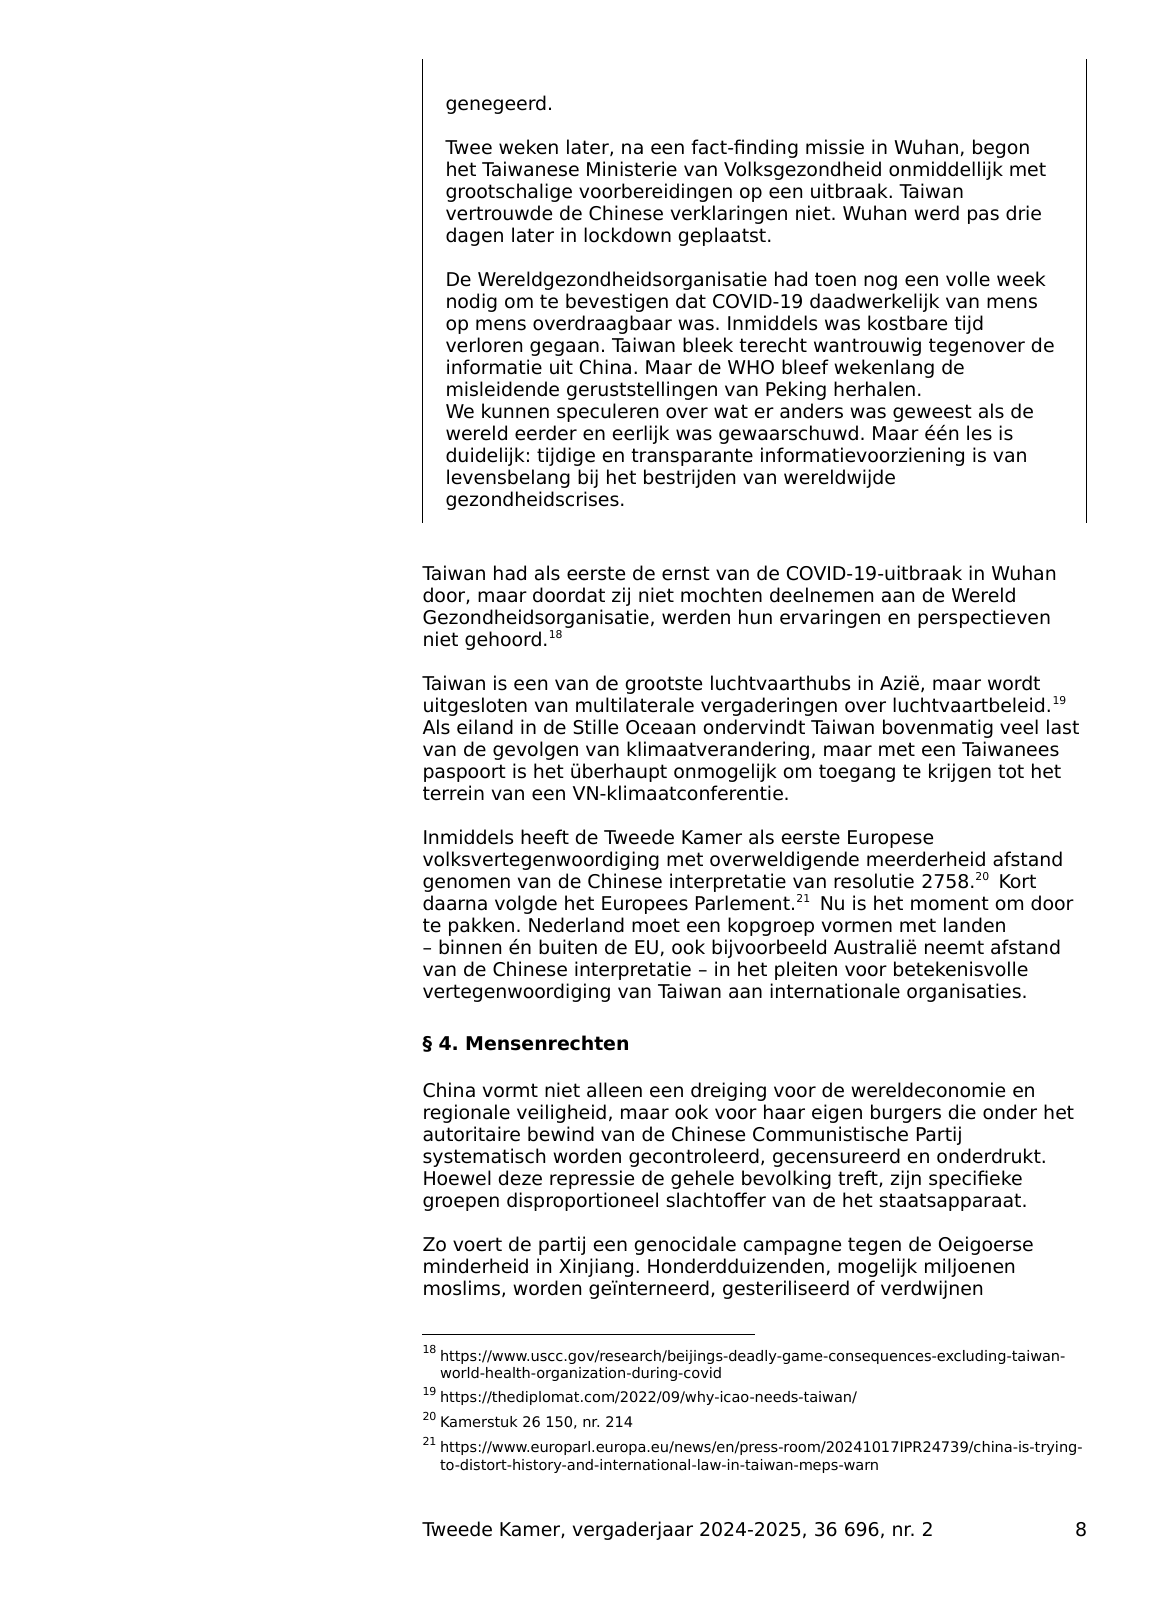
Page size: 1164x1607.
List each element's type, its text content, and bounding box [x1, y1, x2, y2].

text https://www.uscc.gov/research/beijings-deadly-game-consequences-excluding-taiwan-world-health-organization-during-covid [422, 1343, 1087, 1382]
text https://thediplomat.com/2022/09/why-icao-needs-taiwan/ [422, 1385, 1087, 1407]
text Inmiddels heeft de Tweede Kamer als eerste Europese volksvertegenwoordiging met overweldigende meerderheid afstand genomen van de Chinese interpretatie van resolutie 2758. Kort daarna volgde het Europees Parlement. Nu is het moment om door te pakken. Nederland moet een kopgroep vormen met landen – binnen én buiten de EU, ook bijvoorbeeld Australië neemt afstand van de Chinese interpretatie – in het pleiten voor betekenisvolle vertegenwoordiging van Taiwan aan internationale organisaties. [422, 827, 1087, 1003]
text https://www.europarl.europa.eu/news/en/press-room/20241017IPR24739/china-is-trying-to-distort-history-and-international-law-in-taiwan-meps-warn [422, 1435, 1087, 1474]
text Taiwan had als eerste de ernst van de COVID-19-uitbraak in Wuhan door, maar doordat zij niet mochten deelnemen aan de Wereld Gezondheidsorganisatie, werden hun ervaringen en perspectieven niet gehoord. [422, 563, 1087, 651]
subtitle § 4. Mensenrechten [422, 1033, 1087, 1055]
text China vormt niet alleen een dreiging voor de wereldeconomie en regionale veiligheid, maar ook voor haar eigen burgers die onder het autoritaire bewind van de Chinese Communistische Partij systematisch worden gecontroleerd, gecensureerd en onderdrukt. Hoewel deze repressie de gehele bevolking treft, zijn specifieke groepen disproportioneel slachtoffer van de het staatsapparaat. [422, 1080, 1087, 1212]
table_header genegeerd. Twee weken later, na een fact-finding missie in Wuhan, begon het Taiwanese Ministerie van Volksgezondheid onmiddellijk met grootschalige voorbereidingen op een uitbraak. Taiwan vertrouwde de Chinese verklaringen niet. Wuhan werd pas drie dagen later in lockdown geplaatst. De Wereldgezondheidsorganisatie had toen nog een volle week nodig om te bevestigen dat COVID-19 daadwerkelijk van mens op mens overdraagbaar was. Inmiddels was kostbare tijd verloren gegaan. Taiwan bleek terecht wantrouwig tegenover de informatie uit China. Maar de WHO bleef wekenlang de misleidende geruststellingen van Peking herhalen. We kunnen speculeren over wat er anders was geweest als de wereld eerder en eerlijk was gewaarschuwd. Maar één les is duidelijk: tijdige en transparante informatievoorziening is van levensbelang bij het bestrijden van wereldwijde gezondheidscrises. [423, 59, 1086, 523]
text Kamerstuk 26 150, nr. 214 [422, 1410, 1087, 1432]
text Zo voert de partij een genocidale campagne tegen de Oeigoerse minderheid in Xinjiang. Honderdduizenden, mogelijk miljoenen moslims, worden geïnterneerd, gesteriliseerd of verdwijnen [422, 1234, 1087, 1300]
text Taiwan is een van de grootste luchtvaarthubs in Azië, maar wordt uitgesloten van multilaterale vergaderingen over luchtvaartbeleid. Als eiland in de Stille Oceaan ondervindt Taiwan bovenmatig veel last van de gevolgen van klimaatverandering, maar met een Taiwanees paspoort is het überhaupt onmogelijk om toegang te krijgen tot het terrein van een VN-klimaatconferentie. [422, 673, 1087, 805]
